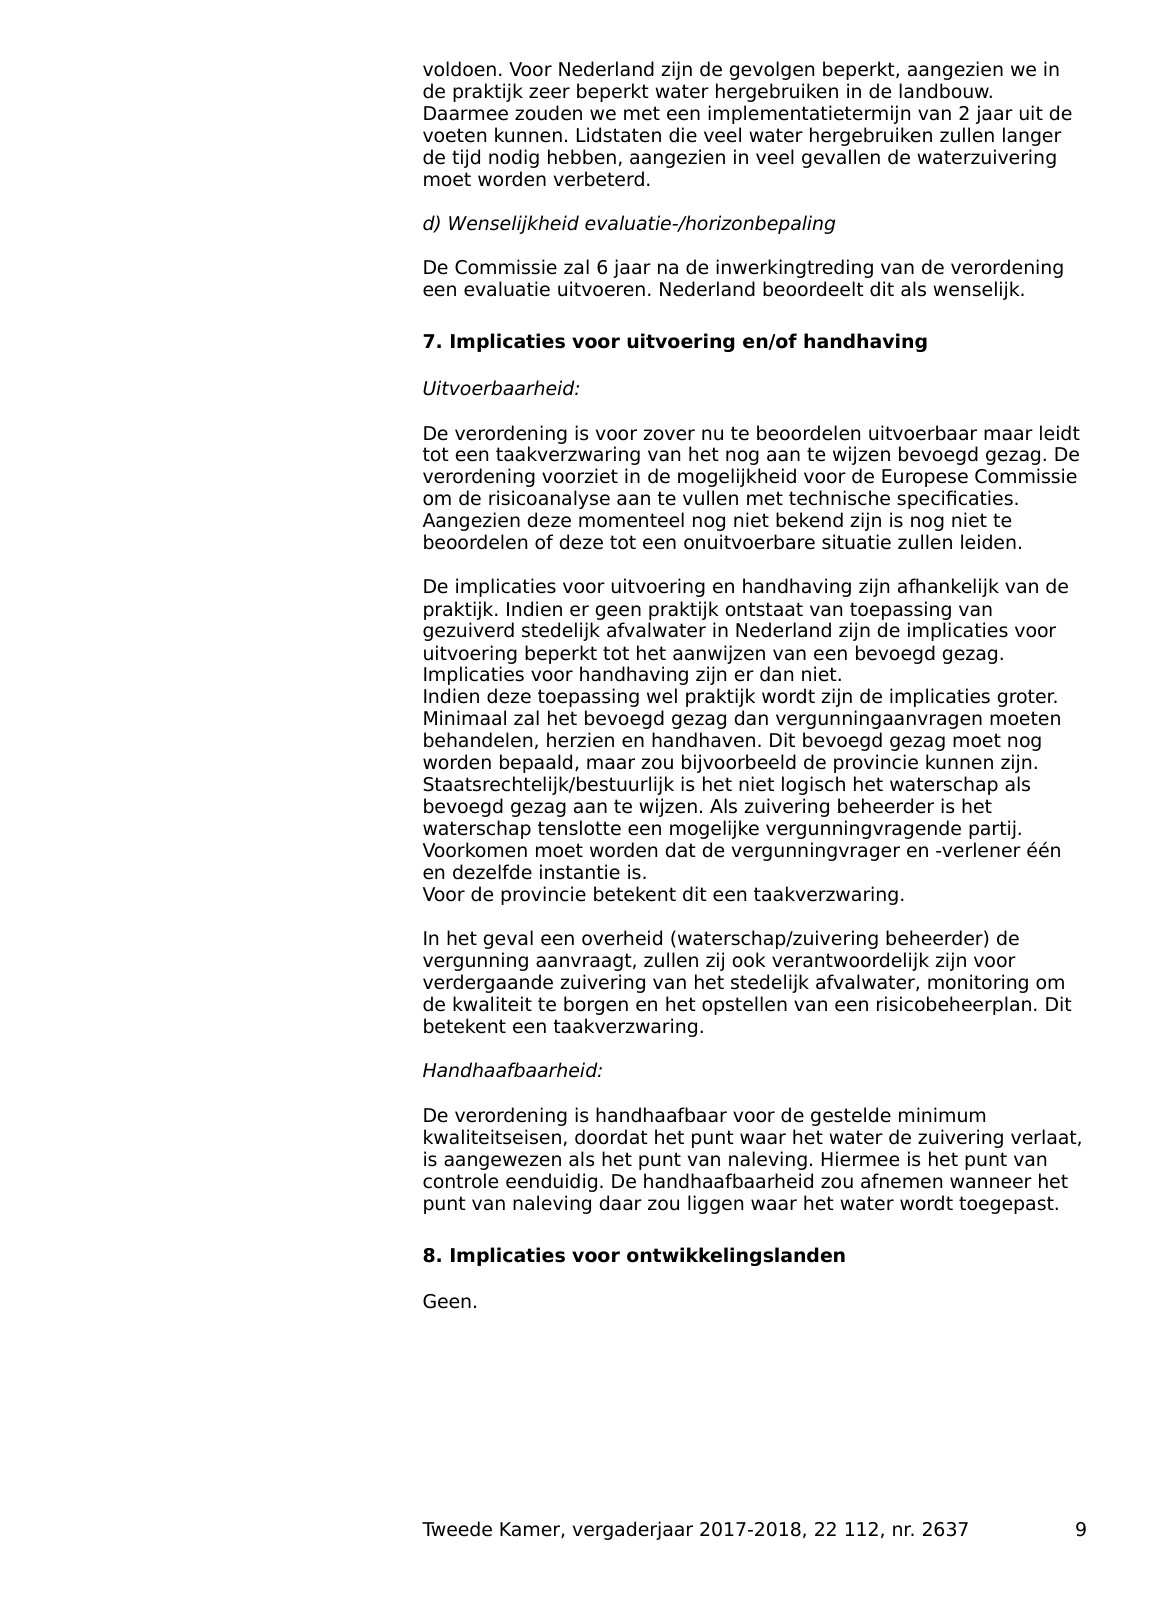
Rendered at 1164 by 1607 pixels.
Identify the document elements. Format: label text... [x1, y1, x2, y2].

text In het geval een overheid (waterschap/zuivering beheerder) de vergunning aanvraagt, zullen zij ook verantwoordelijk zijn voor verdergaande zuivering van het stedelijk afvalwater, monitoring om de kwaliteit te borgen en het opstellen van een risicobeheerplan. Dit betekent een taakverzwaring. [422, 928, 1087, 1038]
subtitle 7. Implicaties voor uitvoering en/of handhaving [422, 331, 1087, 353]
text Indien deze toepassing wel praktijk wordt zijn de implicaties groter. Minimaal zal het bevoegd gezag dan vergunningaanvragen moeten behandelen, herzien en handhaven. Dit bevoegd gezag moet nog worden bepaald, maar zou bijvoorbeeld de provincie kunnen zijn. Staatsrechtelijk/bestuurlijk is het niet logisch het waterschap als bevoegd gezag aan te wijzen. Als zuivering beheerder is het waterschap tenslotte een mogelijke vergunningvragende partij. Voorkomen moet worden dat de vergunningvrager en -verlener één en dezelfde instantie is. [422, 686, 1087, 884]
text De verordening is handhaafbaar voor de gestelde minimum kwaliteitseisen, doordat het punt waar het water de zuivering verlaat, is aangewezen als het punt van naleving. Hiermee is het punt van controle eenduidig. De handhaafbaarheid zou afnemen wanneer het punt van naleving daar zou liggen waar het water wordt toegepast. [422, 1104, 1087, 1214]
subtitle 8. Implicaties voor ontwikkelingslanden [422, 1244, 1087, 1266]
subtitle Uitvoerbaarheid: [422, 378, 1087, 400]
text De verordening is voor zover nu te beoordelen uitvoerbaar maar leidt tot een taakverzwaring van het nog aan te wijzen bevoegd gezag. De verordening voorziet in de mogelijkheid voor de Europese Commissie om de risicoanalyse aan te vullen met technische specificaties. Aangezien deze momenteel nog niet bekend zijn is nog niet te beoordelen of deze tot een onuitvoerbare situatie zullen leiden. [422, 422, 1087, 554]
text Geen. [422, 1291, 1087, 1313]
text Voor de provincie betekent dit een taakverzwaring. [422, 884, 1087, 906]
subtitle Handhaafbaarheid: [422, 1060, 1087, 1082]
subtitle d) Wenselijkheid evaluatie-/horizonbepaling [422, 213, 1087, 235]
text De implicaties voor uitvoering en handhaving zijn afhankelijk van de praktijk. Indien er geen praktijk ontstaat van toepassing van gezuiverd stedelijk afvalwater in Nederland zijn de implicaties voor uitvoering beperkt tot het aanwijzen van een bevoegd gezag. Implicaties voor handhaving zijn er dan niet. [422, 576, 1087, 686]
text De Commissie zal 6 jaar na de inwerkingtreding van de verordening een evaluatie uitvoeren. Nederland beoordeelt dit als wenselijk. [422, 257, 1087, 301]
text voldoen. Voor Nederland zijn de gevolgen beperkt, aangezien we in de praktijk zeer beperkt water hergebruiken in de landbouw. Daarmee zouden we met een implementatietermijn van 2 jaar uit de voeten kunnen. Lidstaten die veel water hergebruiken zullen langer de tijd nodig hebben, aangezien in veel gevallen de waterzuivering moet worden verbeterd. [422, 59, 1087, 191]
